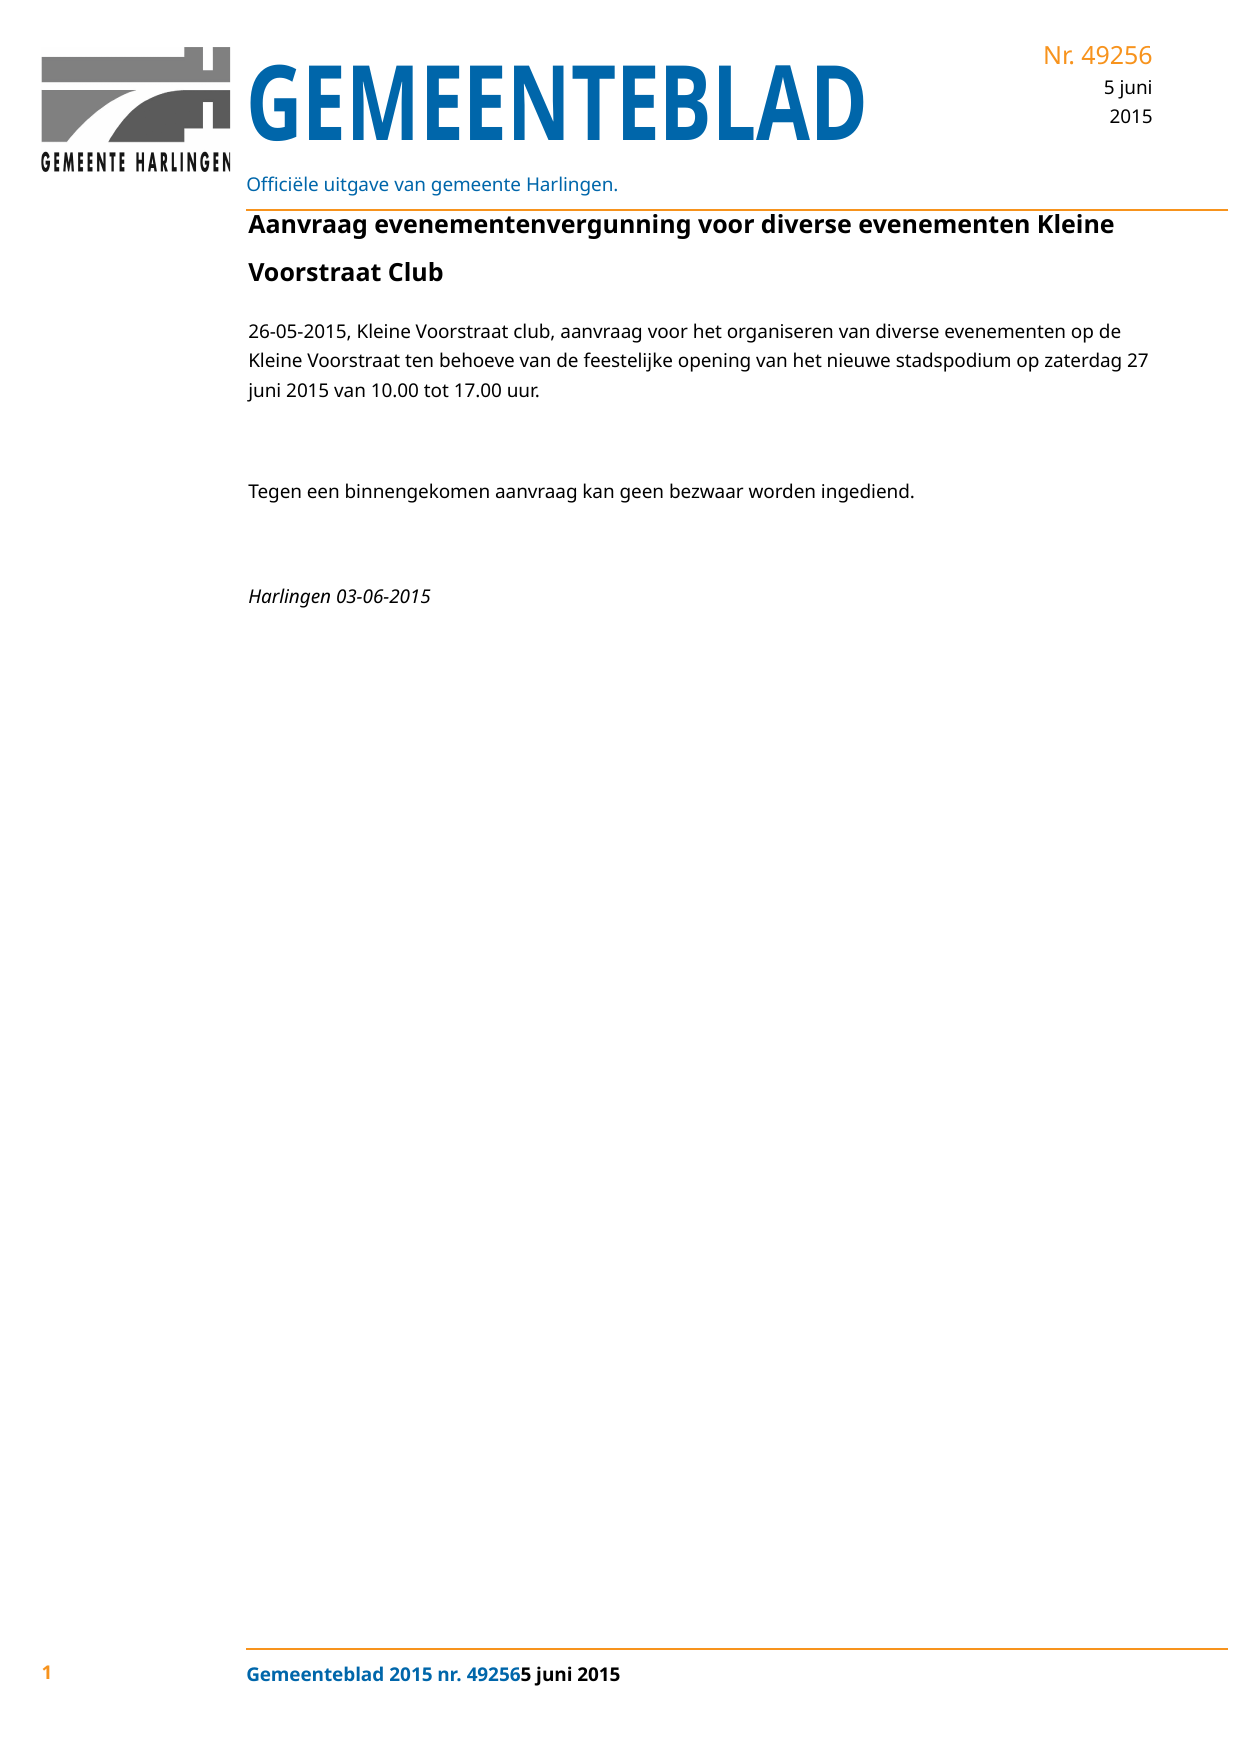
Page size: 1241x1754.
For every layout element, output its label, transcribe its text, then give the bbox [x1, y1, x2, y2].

picture [41, 47, 231, 172]
text 26-05-2015, Kleine Voorstraat club, aanvraag voor het organiseren van diverse evenementen op de Kleine Voorstraat ten behoeve van de feestelijke opening van het nieuwe stadspodium op zaterdag 27 juni 2015 van 10.00 tot 17.00 uur. [248, 318, 1152, 403]
text Tegen een binnengekomen aanvraag kan geen bezwaar worden ingediend. [248, 478, 1152, 504]
text Aanvraag evenementenvergunning voor diverse evenementen Kleine Voorstraat Club [248, 211, 1152, 288]
text Harlingen 03-06-2015 [248, 584, 1152, 609]
